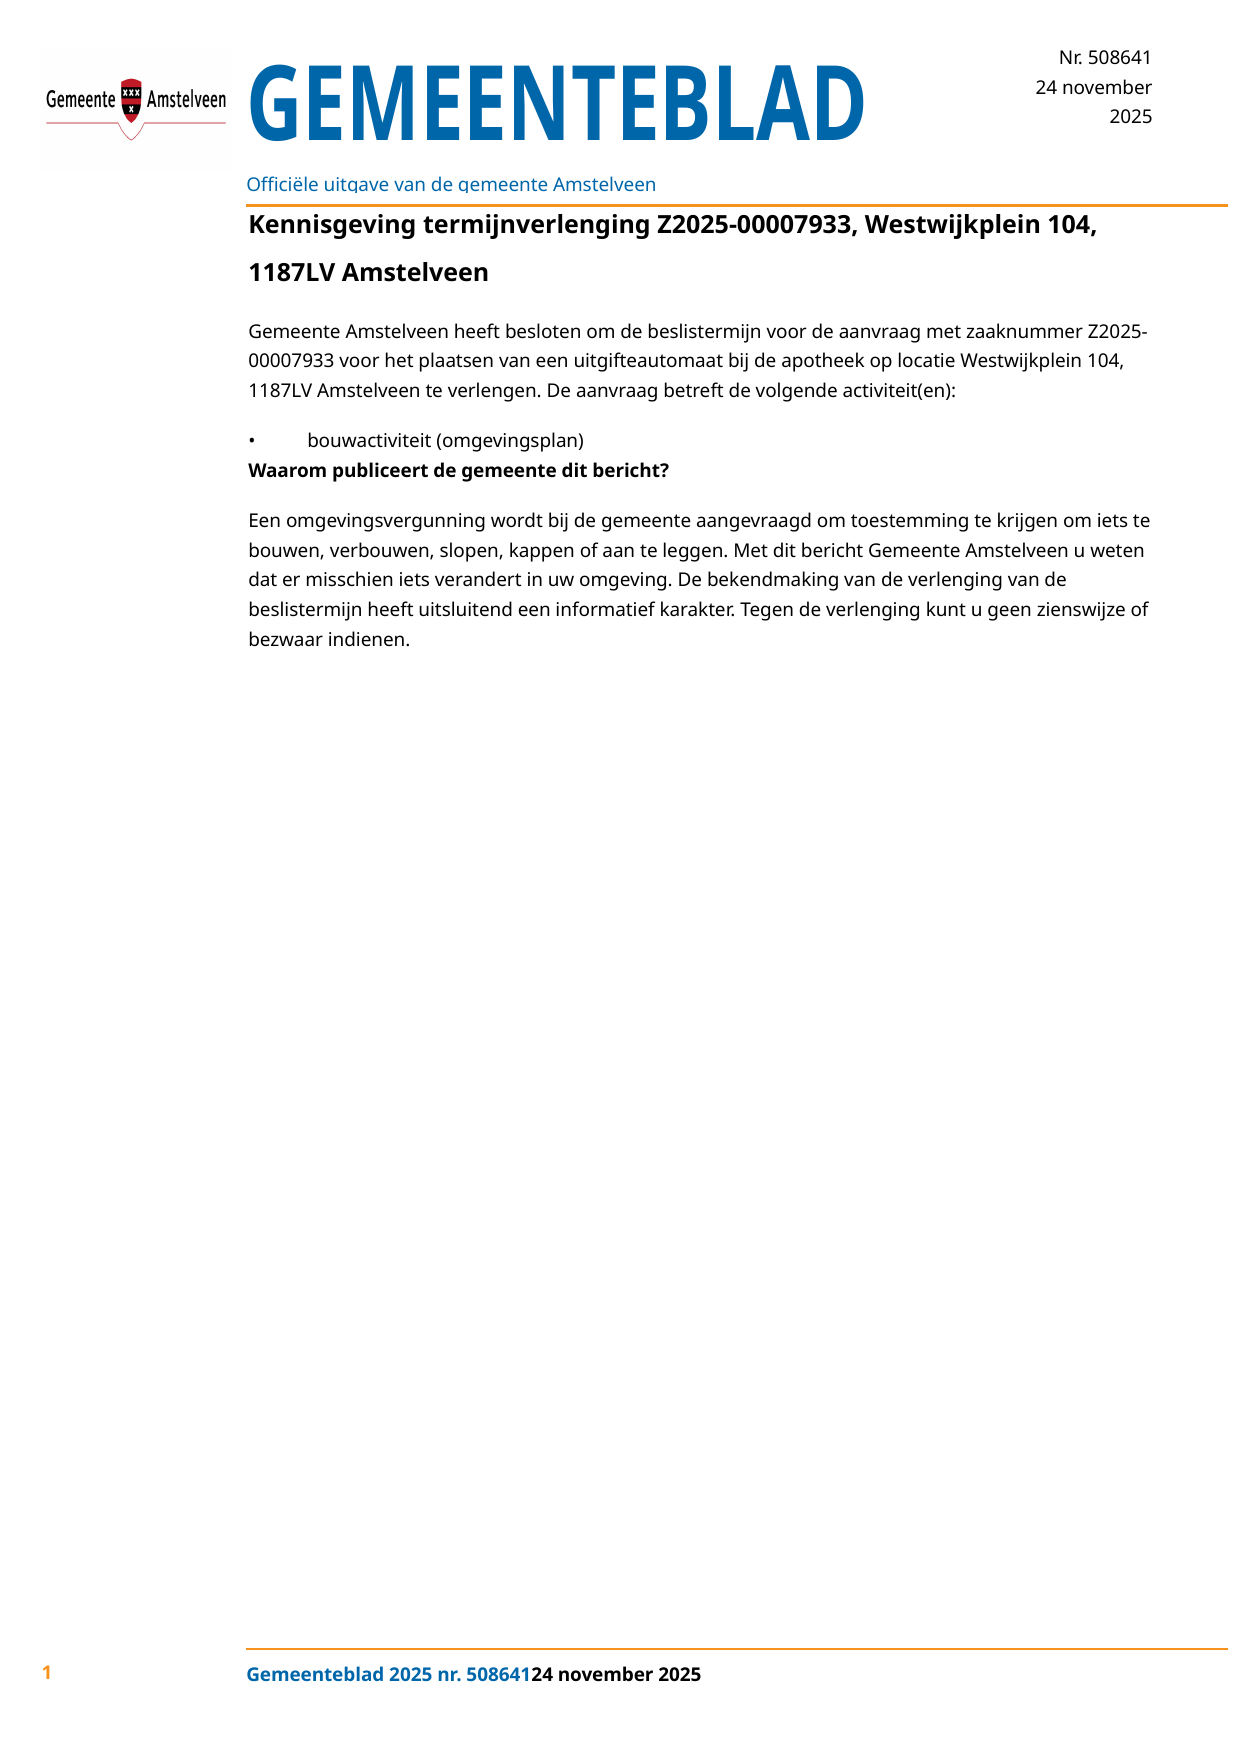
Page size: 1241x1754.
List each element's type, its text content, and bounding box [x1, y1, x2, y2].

text Kennisgeving termijnverlenging Z2025-00007933, Westwijkplein 104, 1187LV Amstelveen [248, 207, 1152, 288]
text Waarom publiceert de gemeente dit bericht? [248, 457, 1152, 483]
text Gemeente Amstelveen heeft besloten om de beslistermijn voor de aanvraag met zaaknummer Z2025-00007933 voor het plaatsen van een uitgifteautomaat bij de apotheek op locatie Westwijkplein 104, 1187LV Amstelveen te verlengen. De aanvraag betreft de volgende activiteit(en): [248, 318, 1152, 403]
text Een omgevingsvergunning wordt bij de gemeente aangevraagd om toestemming te krijgen om iets te bouwen, verbouwen, slopen, kappen of aan te leggen. Met dit bericht Gemeente Amstelveen u weten dat er misschien iets verandert in uw omgeving. De bekendmaking van de verlenging van de beslistermijn heeft uitsluitend een informatief karakter. Tegen de verlenging kunt u geen zienswijze of bezwaar indienen. [248, 507, 1152, 652]
list bouwactiviteit (omgevingsplan) [248, 427, 1152, 453]
picture [41, 47, 231, 172]
